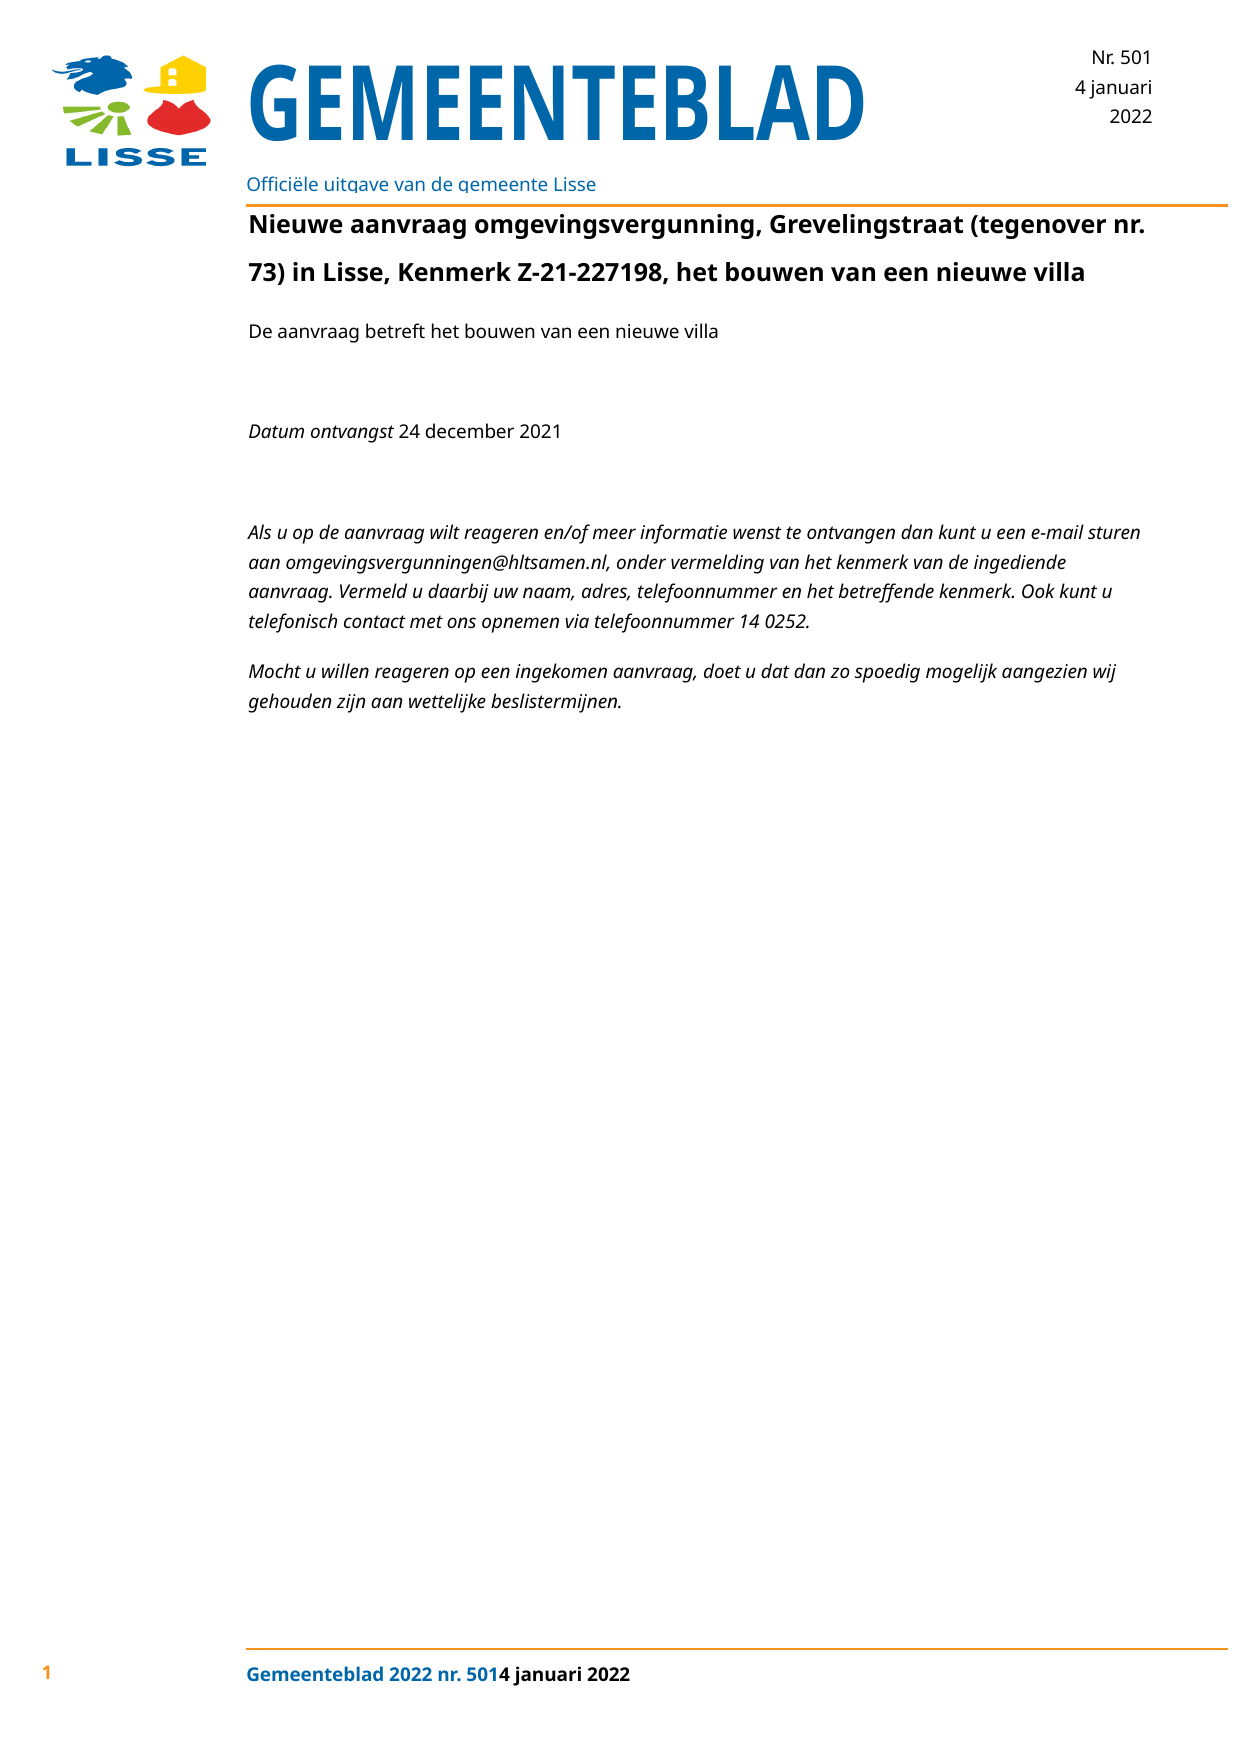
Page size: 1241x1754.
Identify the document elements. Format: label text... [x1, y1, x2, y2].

text Mocht u willen reageren op een ingekomen aanvraag, doet u dat dan zo spoedig mogelijk aangezien wij gehouden zijn aan wettelijke beslistermijnen. [248, 659, 1152, 714]
text Als u op de aanvraag wilt reageren en/of meer informatie wenst te ontvangen dan kunt u een e-mail sturen aan omgevingsvergunningen@hltsamen.nl, onder vermelding van het kenmerk van de ingediende aanvraag. Vermeld u daarbij uw naam, adres, telefoonnummer en het betreffende kenmerk. Ook kunt u telefonisch contact met ons opnemen via telefoonnummer 14 0252. [248, 519, 1152, 634]
text De aanvraag betreft het bouwen van een nieuwe villa [248, 318, 1152, 344]
picture [41, 47, 231, 172]
text Nieuwe aanvraag omgevingsvergunning, Grevelingstraat (tegenover nr. 73) in Lisse, Kenmerk Z-21-227198, het bouwen van een nieuwe villa [248, 207, 1152, 288]
text Datum ontvangst 24 december 2021 [248, 419, 1152, 444]
